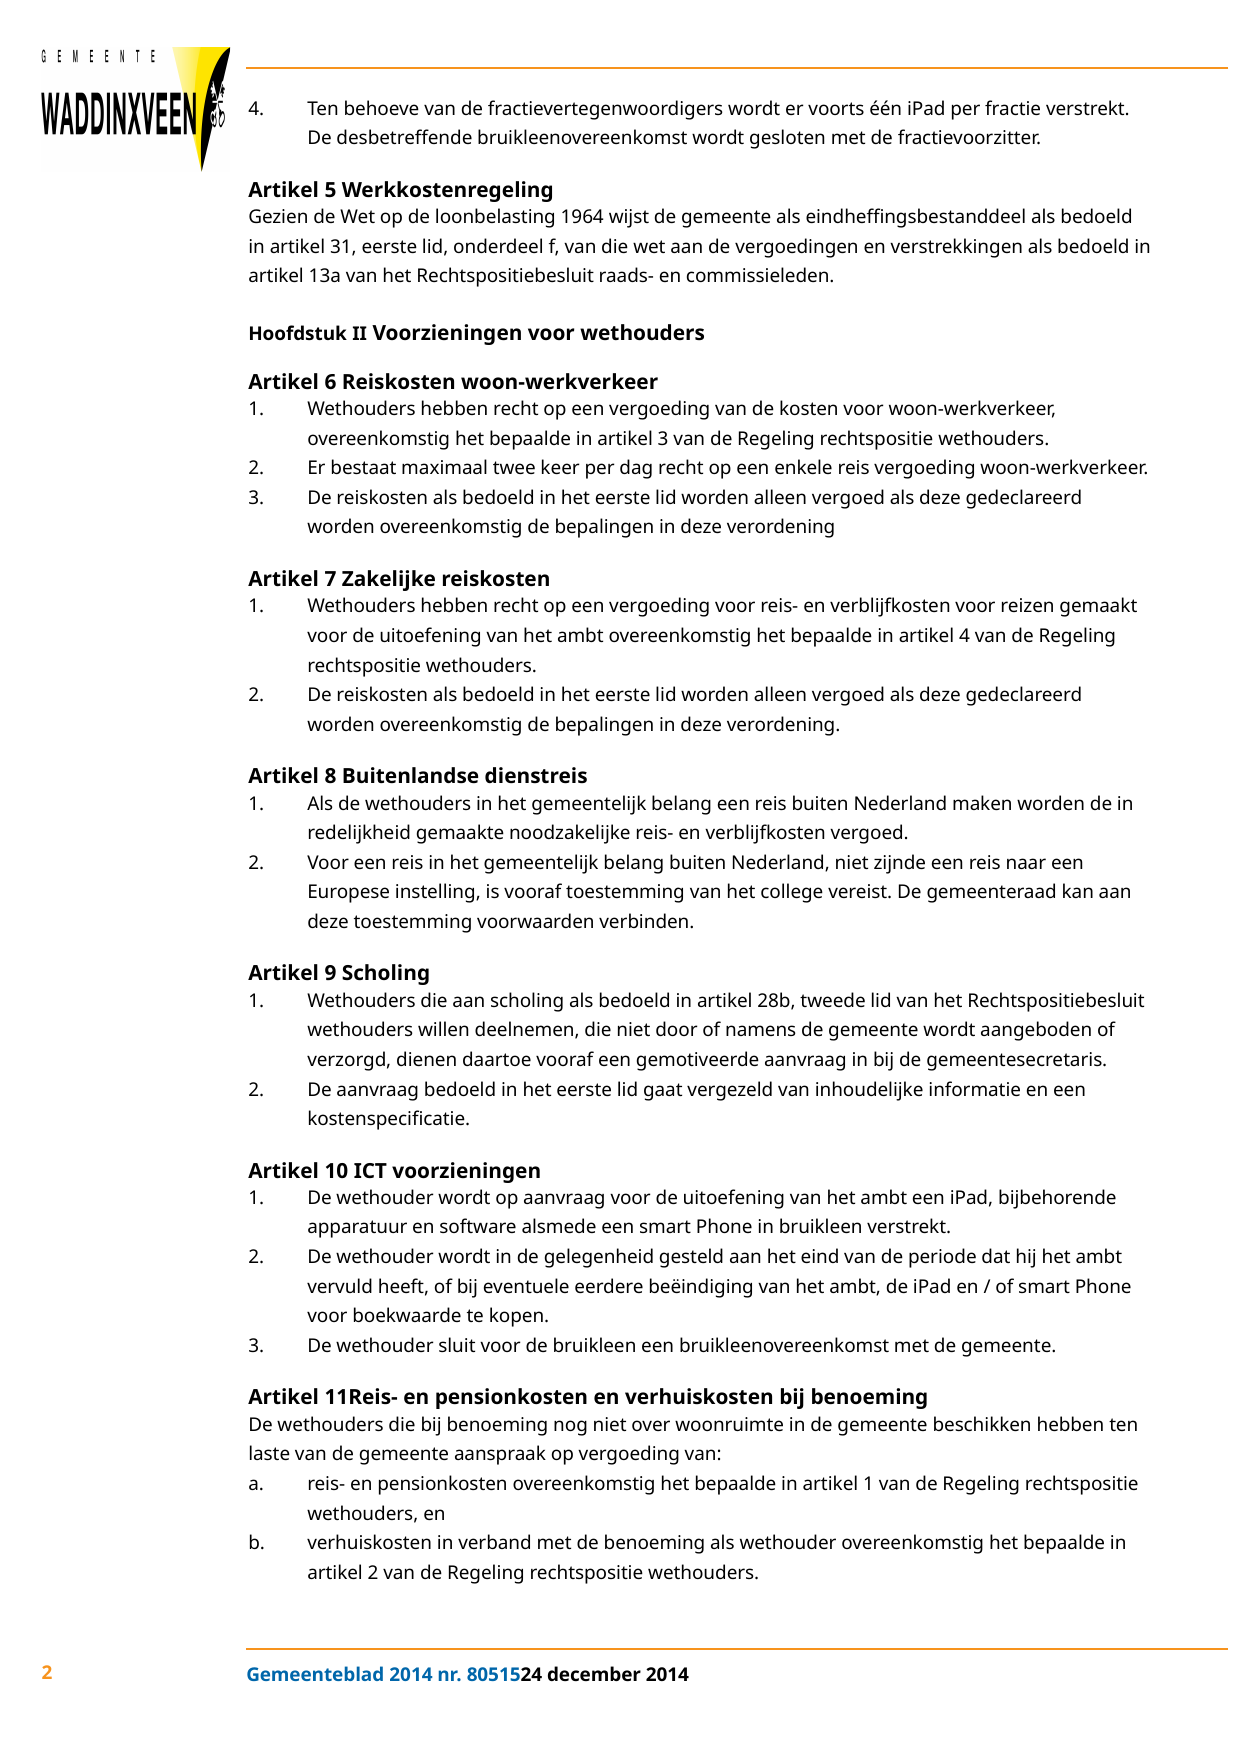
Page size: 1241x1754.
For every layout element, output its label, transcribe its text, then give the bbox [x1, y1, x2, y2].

list Wethouders hebben recht op een vergoeding voor reis- en verblijfkosten voor reizen gemaakt voor de uitoefening van het ambt overeenkomstig het bepaalde in artikel 4 van de Regeling rechtspositie wethouders. [248, 593, 1152, 677]
list Voor een reis in het gemeentelijk belang buiten Nederland, niet zijnde een reis naar een Europese instelling, is vooraf toestemming van het college vereist. De gemeenteraad kan aan deze toestemming voorwaarden verbinden. [248, 849, 1152, 934]
text Hoofdstuk II Voorzieningen voor wethouders [248, 318, 1152, 346]
text Artikel 9 Scholing [248, 958, 1152, 987]
list De wethouder sluit voor de bruikleen een bruikleenovereenkomst met de gemeente. [248, 1332, 1152, 1358]
text Artikel 11Reis- en pensionkosten en verhuiskosten bij benoeming [248, 1382, 1152, 1411]
list Als de wethouders in het gemeentelijk belang een reis buiten Nederland maken worden de in redelijkheid gemaakte noodzakelijke reis- en verblijfkosten vergoed. [248, 790, 1152, 845]
text Artikel 7 Zakelijke reiskosten [248, 564, 1152, 593]
text Gezien de Wet op de loonbelasting 1964 wijst de gemeente als eindheffingsbestanddeel als bedoeld in artikel 31, eerste lid, onderdeel f, van die wet aan de vergoedingen en verstrekkingen als bedoeld in artikel 13a van het Rechtspositiebesluit raads- en commissieleden. [248, 203, 1152, 288]
list verhuiskosten in verband met de benoeming als wethouder overeenkomstig het bepaalde in artikel 2 van de Regeling rechtspositie wethouders. [248, 1529, 1152, 1584]
list De aanvraag bedoeld in het eerste lid gaat vergezeld van inhoudelijke informatie en een kostenspecificatie. [248, 1076, 1152, 1131]
picture [41, 47, 231, 172]
list Wethouders die aan scholing als bedoeld in artikel 28b, tweede lid van het Rechtspositiebesluit wethouders willen deelnemen, die niet door of namens de gemeente wordt aangeboden of verzorgd, dienen daartoe vooraf een gemotiveerde aanvraag in bij de gemeentesecretaris. [248, 987, 1152, 1072]
list Er bestaat maximaal twee keer per dag recht op een enkele reis vergoeding woon-werkverkeer. [248, 454, 1152, 480]
list De wethouder wordt op aanvraag voor de uitoefening van het ambt een iPad, bijbehorende apparatuur en software alsmede een smart Phone in bruikleen verstrekt. [248, 1184, 1152, 1239]
text Artikel 5 Werkkostenregeling [248, 175, 1152, 203]
text De wethouders die bij benoeming nog niet over woonruimte in de gemeente beschikken hebben ten laste van de gemeente aanspraak op vergoeding van: [248, 1411, 1152, 1466]
list De reiskosten als bedoeld in het eerste lid worden alleen vergoed als deze gedeclareerd worden overeenkomstig de bepalingen in deze verordening. [248, 681, 1152, 737]
list De wethouder wordt in de gelegenheid gesteld aan het eind van de periode dat hij het ambt vervuld heeft, of bij eventuele eerdere beëindiging van het ambt, de iPad en / of smart Phone voor boekwaarde te kopen. [248, 1243, 1152, 1328]
text Artikel 6 Reiskosten woon-werkverkeer [248, 367, 1152, 395]
text Artikel 10 ICT voorzieningen [248, 1156, 1152, 1184]
text Artikel 8 Buitenlandse dienstreis [248, 761, 1152, 790]
list Ten behoeve van de fractievertegenwoordigers wordt er voorts één iPad per fractie verstrekt. De desbetreffende bruikleenovereenkomst wordt gesloten met de fractievoorzitter. [248, 95, 1152, 150]
list reis- en pensionkosten overeenkomstig het bepaalde in artikel 1 van de Regeling rechtspositie wethouders, en [248, 1470, 1152, 1525]
list Wethouders hebben recht op een vergoeding van de kosten voor woon-werkverkeer, overeenkomstig het bepaalde in artikel 3 van de Regeling rechtspositie wethouders. [248, 395, 1152, 451]
list De reiskosten als bedoeld in het eerste lid worden alleen vergoed als deze gedeclareerd worden overeenkomstig de bepalingen in deze verordening [248, 484, 1152, 539]
